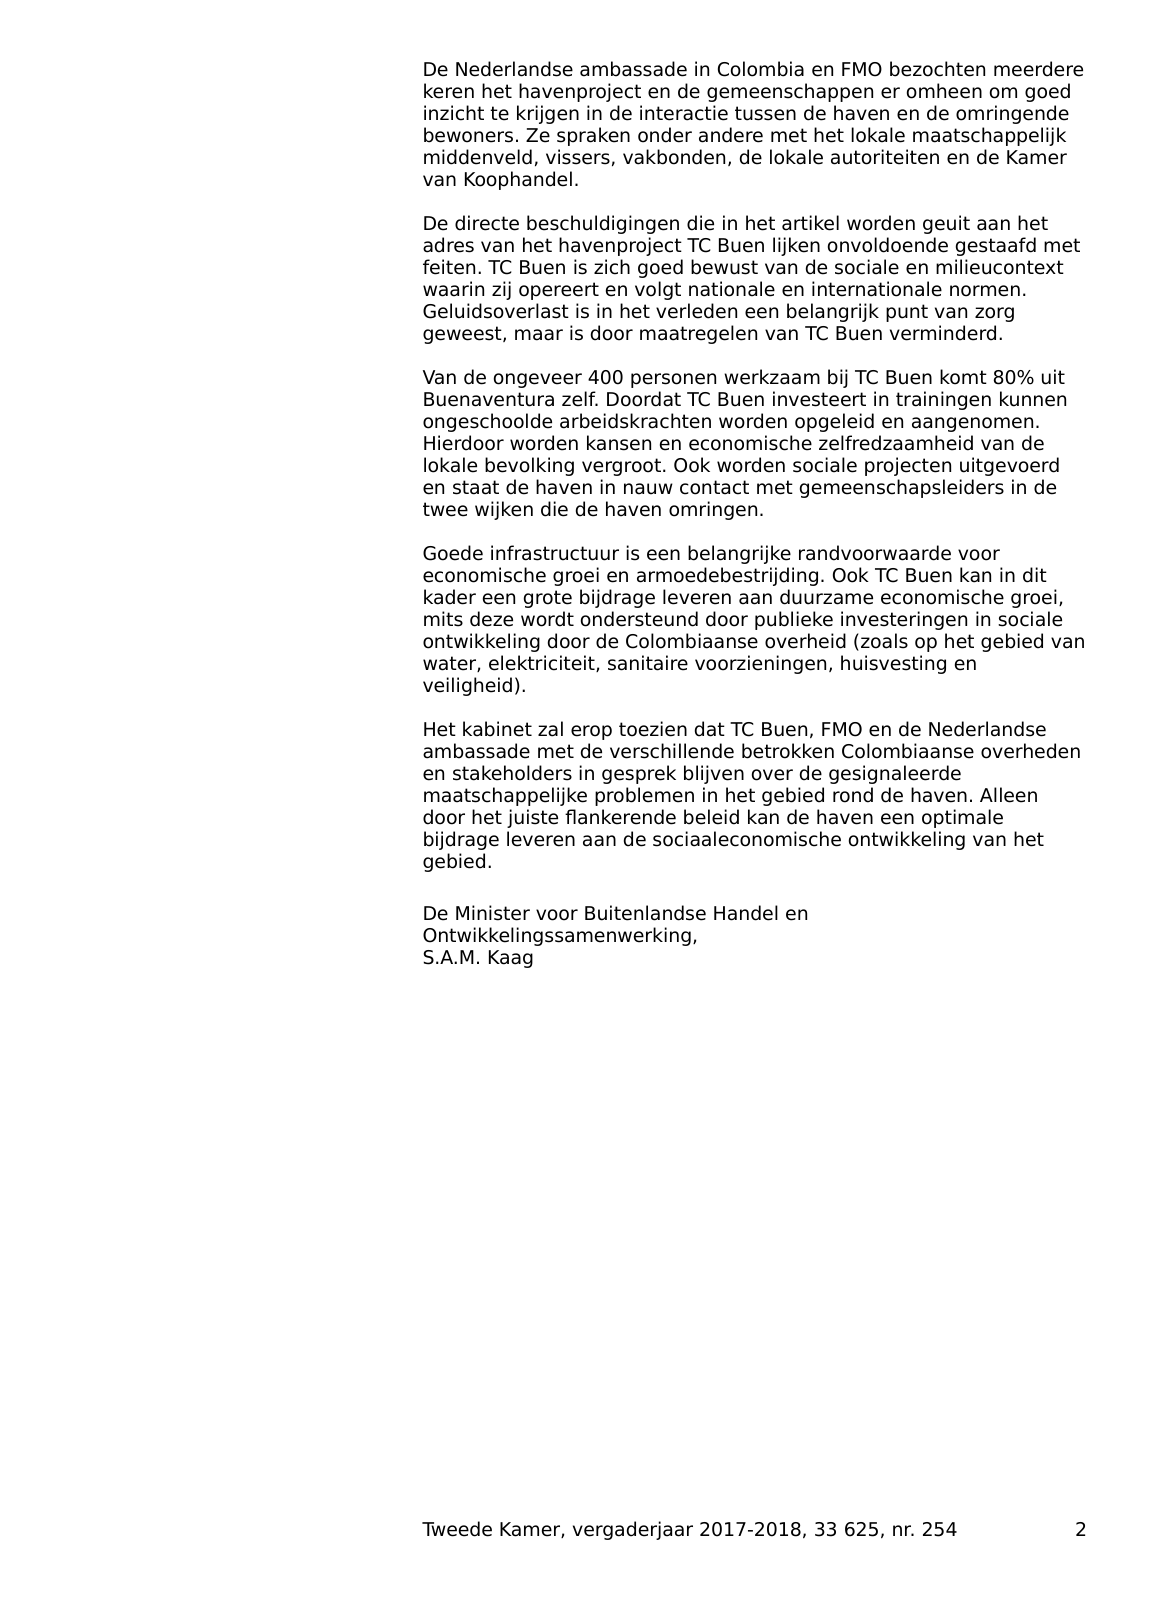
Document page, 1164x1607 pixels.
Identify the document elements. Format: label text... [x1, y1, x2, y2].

text Goede infrastructuur is een belangrijke randvoorwaarde voor economische groei en armoedebestrijding. Ook TC Buen kan in dit kader een grote bijdrage leveren aan duurzame economische groei, mits deze wordt ondersteund door publieke investeringen in sociale ontwikkeling door de Colombiaanse overheid (zoals op het gebied van water, elektriciteit, sanitaire voorzieningen, huisvesting en veiligheid). [422, 543, 1087, 697]
text Het kabinet zal erop toezien dat TC Buen, FMO en de Nederlandse ambassade met de verschillende betrokken Colombiaanse overheden en stakeholders in gesprek blijven over de gesignaleerde maatschappelijke problemen in het gebied rond de haven. Alleen door het juiste flankerende beleid kan de haven een optimale bijdrage leveren aan de sociaaleconomische ontwikkeling van het gebied. [422, 719, 1087, 873]
text De Nederlandse ambassade in Colombia en FMO bezochten meerdere keren het havenproject en de gemeenschappen er omheen om goed inzicht te krijgen in de interactie tussen de haven en de omringende bewoners. Ze spraken onder andere met het lokale maatschappelijk middenveld, vissers, vakbonden, de lokale autoriteiten en de Kamer van Koophandel. [422, 59, 1087, 191]
text De directe beschuldigingen die in het artikel worden geuit aan het adres van het havenproject TC Buen lijken onvoldoende gestaafd met feiten. TC Buen is zich goed bewust van de sociale en milieucontext waarin zij opereert en volgt nationale en internationale normen. Geluidsoverlast is in het verleden een belangrijk punt van zorg geweest, maar is door maatregelen van TC Buen verminderd. [422, 213, 1087, 345]
text De Minister voor Buitenlandse Handel en Ontwikkelingssamenwerking, S.A.M. Kaag [422, 903, 1087, 969]
text Van de ongeveer 400 personen werkzaam bij TC Buen komt 80% uit Buenaventura zelf. Doordat TC Buen investeert in trainingen kunnen ongeschoolde arbeidskrachten worden opgeleid en aangenomen. Hierdoor worden kansen en economische zelfredzaamheid van de lokale bevolking vergroot. Ook worden sociale projecten uitgevoerd en staat de haven in nauw contact met gemeenschapsleiders in de twee wijken die de haven omringen. [422, 367, 1087, 521]
